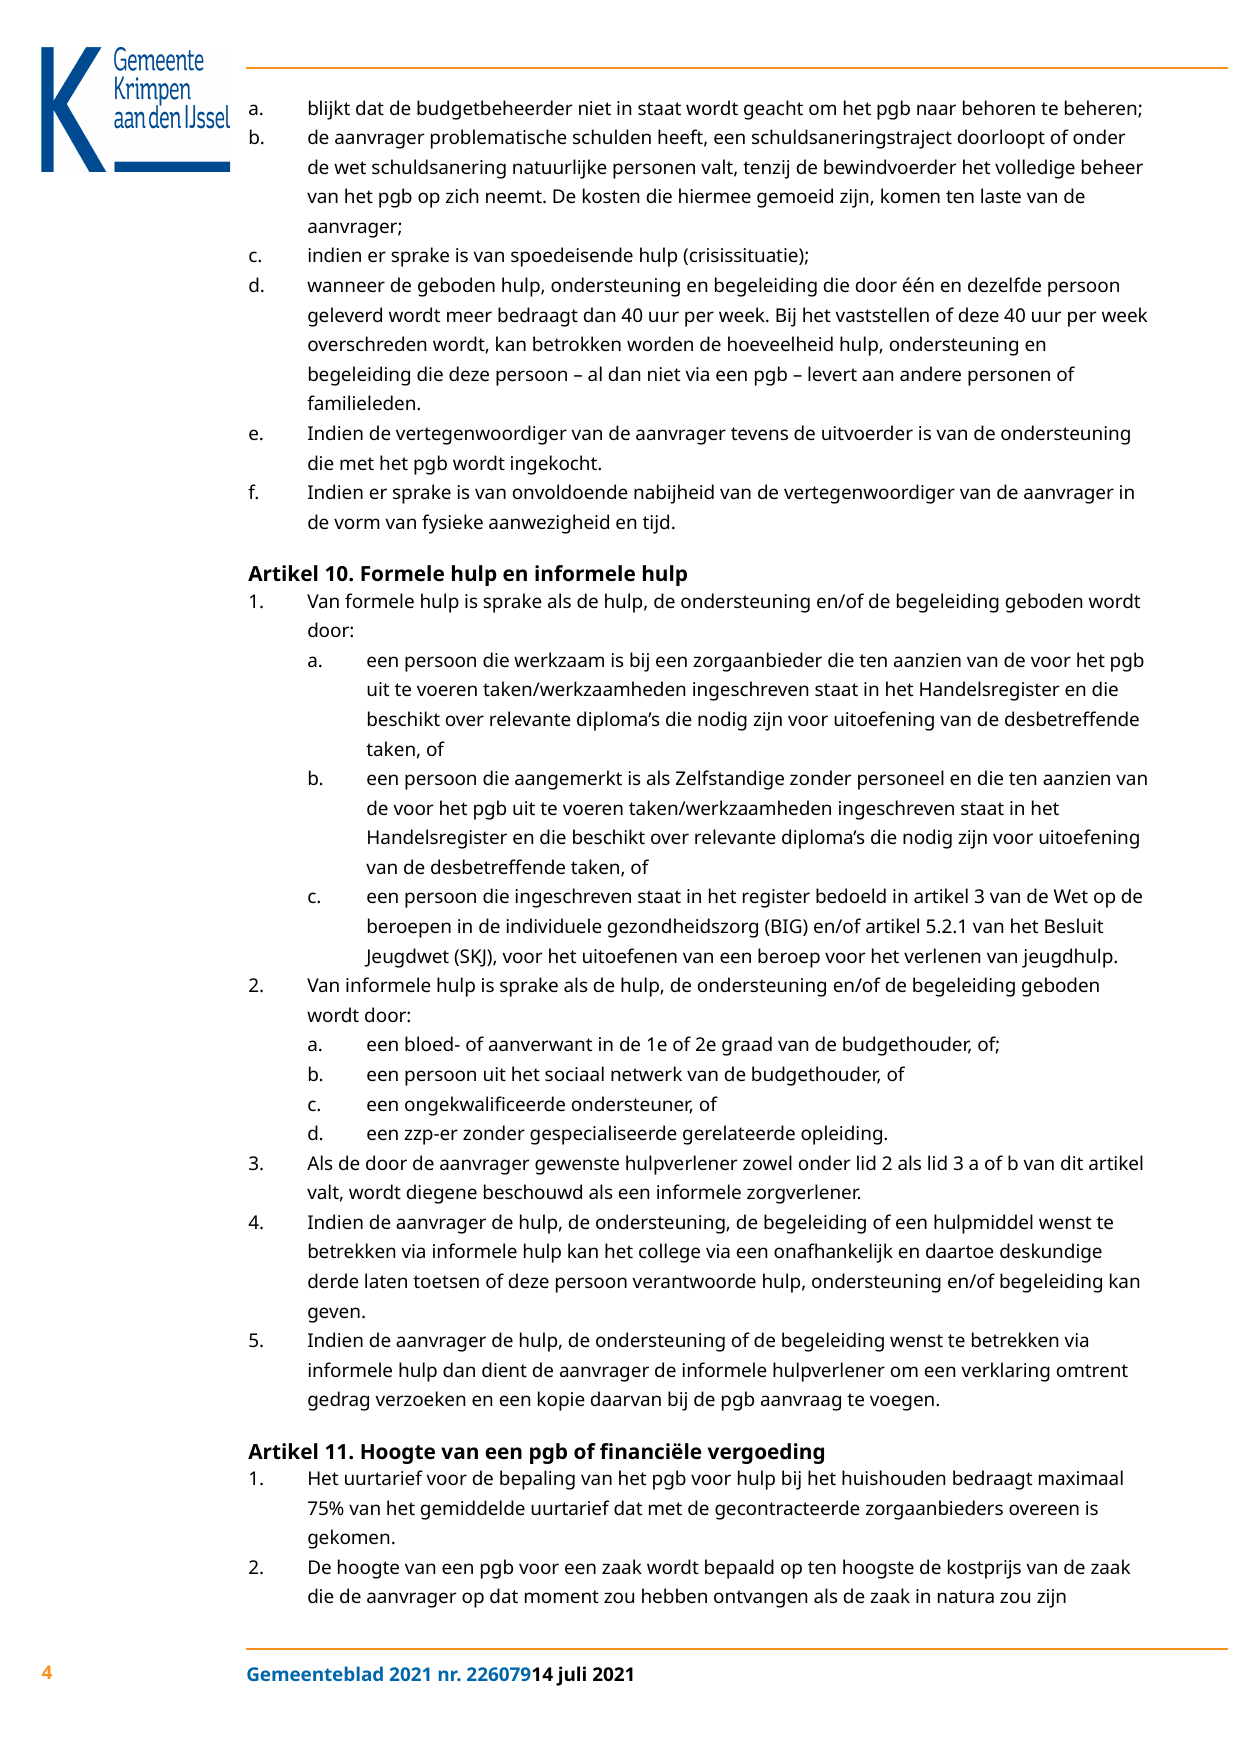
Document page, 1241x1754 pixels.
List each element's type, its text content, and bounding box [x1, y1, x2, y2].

list Het uurtarief voor de bepaling van het pgb voor hulp bij het huishouden bedraagt maximaal 75% van het gemiddelde uurtarief dat met de gecontracteerde zorgaanbieders overeen is gekomen. [248, 1465, 1152, 1550]
list een persoon die ingeschreven staat in het register bedoeld in artikel 3 van de Wet op de beroepen in de individuele gezondheidszorg (BIG) en/of artikel 5.2.1 van het Besluit Jeugdwet (SKJ), voor het uitoefenen van een beroep voor het verlenen van jeugdhulp. [307, 884, 1152, 968]
list blijkt dat de budgetbeheerder niet in staat wordt geacht om het pgb naar behoren te beheren; [248, 95, 1152, 121]
list Indien de vertegenwoordiger van de aanvrager tevens de uitvoerder is van de ondersteuning die met het pgb wordt ingekocht. [248, 420, 1152, 476]
list Als de door de aanvrager gewenste hulpverlener zowel onder lid 2 als lid 3 a of b van dit artikel valt, wordt diegene beschouwd als een informele zorgverlener. [248, 1150, 1152, 1205]
list de aanvrager problematische schulden heeft, een schuldsaneringstraject doorloopt of onder de wet schuldsanering natuurlijke personen valt, tenzij de bewindvoerder het volledige beheer van het pgb op zich neemt. De kosten die hiermee gemoeid zijn, komen ten laste van de aanvrager; [248, 124, 1152, 239]
list De hoogte van een pgb voor een zaak wordt bepaald op ten hoogste de kostprijs van de zaak die de aanvrager op dat moment zou hebben ontvangen als de zaak in natura zou zijn [248, 1554, 1152, 1609]
list Indien de aanvrager de hulp, de ondersteuning of de begeleiding wenst te betrekken via informele hulp dan dient de aanvrager de informele hulpverlener om een verklaring omtrent gedrag verzoeken en een kopie daarvan bij de pgb aanvraag te voegen. [248, 1327, 1152, 1412]
list een zzp-er zonder gespecialiseerde gerelateerde opleiding. [307, 1120, 1152, 1146]
list een ongekwalificeerde ondersteuner, of [307, 1091, 1152, 1116]
list wanneer de geboden hulp, ondersteuning en begeleiding die door één en dezelfde persoon geleverd wordt meer bedraagt dan 40 uur per week. Bij het vaststellen of deze 40 uur per week overschreden wordt, kan betrokken worden de hoeveelheid hulp, ondersteuning en begeleiding die deze persoon – al dan niet via een pgb – levert aan andere personen of familieleden. [248, 272, 1152, 416]
list indien er sprake is van spoedeisende hulp (crisissituatie); [248, 243, 1152, 268]
list een persoon uit het sociaal netwerk van de budgethouder, of [307, 1061, 1152, 1087]
picture [41, 47, 231, 172]
text Artikel 10. Formele hulp en informele hulp [248, 559, 1152, 588]
text Artikel 11. Hoogte van een pgb of financiële vergoeding [248, 1437, 1152, 1465]
list Van informele hulp is sprake als de hulp, de ondersteuning en/of de begeleiding geboden wordt door: [248, 972, 1152, 1028]
list Van formele hulp is sprake als de hulp, de ondersteuning en/of de begeleiding geboden wordt door: [248, 588, 1152, 643]
list een bloed- of aanverwant in de 1e of 2e graad van de budgethouder, of; [307, 1032, 1152, 1057]
list Indien de aanvrager de hulp, de ondersteuning, de begeleiding of een hulpmiddel wenst te betrekken via informele hulp kan het college via een onafhankelijk en daartoe deskundige derde laten toetsen of deze persoon verantwoorde hulp, ondersteuning en/of begeleiding kan geven. [248, 1209, 1152, 1323]
list een persoon die aangemerkt is als Zelfstandige zonder personeel en die ten aanzien van de voor het pgb uit te voeren taken/werkzaamheden ingeschreven staat in het Handelsregister en die beschikt over relevante diploma’s die nodig zijn voor uitoefening van de desbetreffende taken, of [307, 765, 1152, 880]
list een persoon die werkzaam is bij een zorgaanbieder die ten aanzien van de voor het pgb uit te voeren taken/werkzaamheden ingeschreven staat in het Handelsregister en die beschikt over relevante diploma’s die nodig zijn voor uitoefening van de desbetreffende taken, of [307, 647, 1152, 761]
list Indien er sprake is van onvoldoende nabijheid van de vertegenwoordiger van de aanvrager in de vorm van fysieke aanwezigheid en tijd. [248, 479, 1152, 535]
